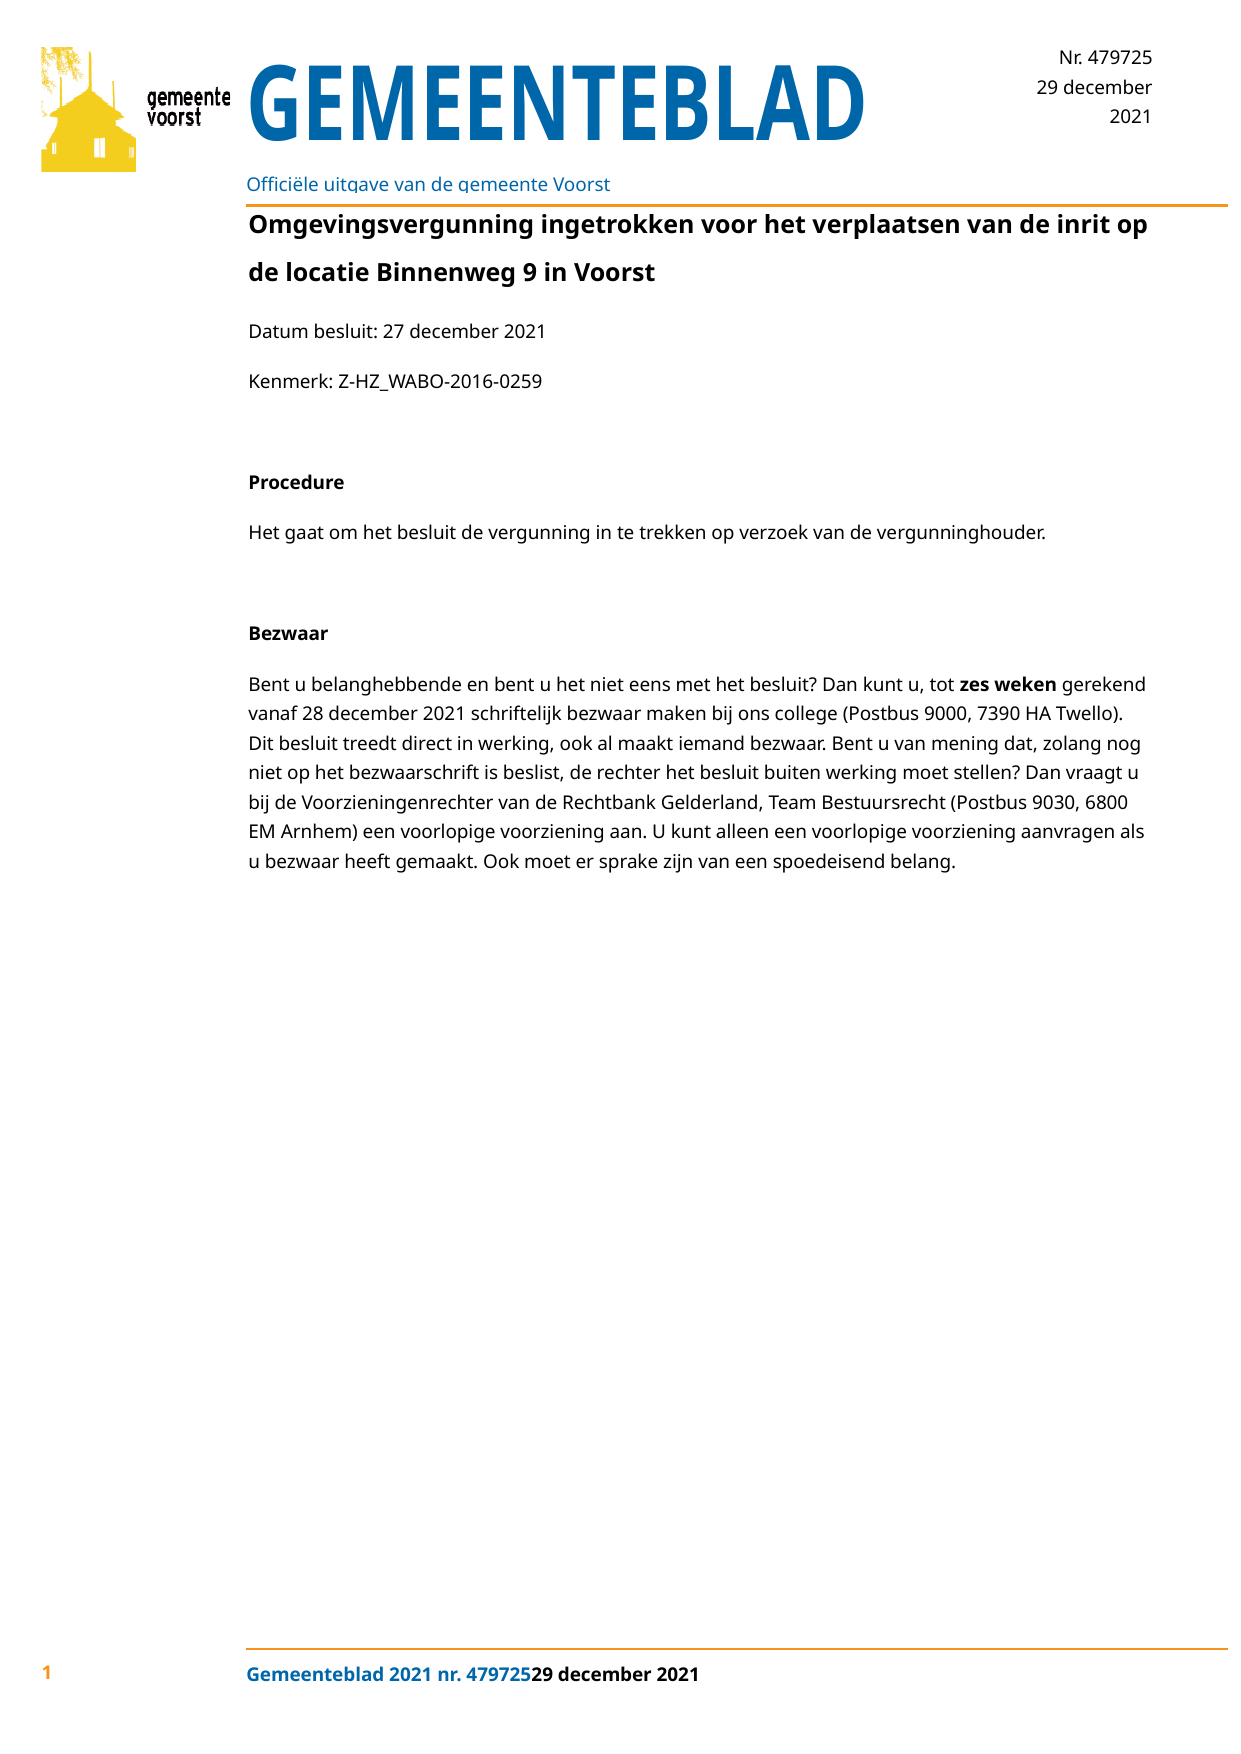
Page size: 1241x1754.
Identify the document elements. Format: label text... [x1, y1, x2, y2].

text Omgevingsvergunning ingetrokken voor het verplaatsen van de inrit op de locatie Binnenweg 9 in Voorst [248, 207, 1152, 288]
text Het gaat om het besluit de vergunning in te trekken op verzoek van de vergunninghouder. [248, 519, 1152, 545]
text Kenmerk: Z-HZ_WABO-2016-0259 [248, 368, 1152, 394]
text Datum besluit: 27 december 2021 [248, 318, 1152, 344]
picture [41, 47, 231, 172]
text Bezwaar [248, 620, 1152, 646]
text Bent u belanghebbende en bent u het niet eens met het besluit? Dan kunt u, tot zes weken gerekend vanaf 28 december 2021 schriftelijk bezwaar maken bij ons college (Postbus 9000, 7390 HA Twello). Dit besluit treedt direct in werking, ook al maakt iemand bezwaar. Bent u van mening dat, zolang nog niet op het bezwaarschrift is beslist, de rechter het besluit buiten werking moet stellen? Dan vraagt u bij de Voorzieningenrechter van de Rechtbank Gelderland, Team Bestuursrecht (Postbus 9030, 6800 EM Arnhem) een voorlopige voorziening aan. U kunt alleen een voorlopige voorziening aanvragen als u bezwaar heeft gemaakt. Ook moet er sprake zijn van een spoedeisend belang. [248, 671, 1152, 874]
text Procedure [248, 469, 1152, 495]
